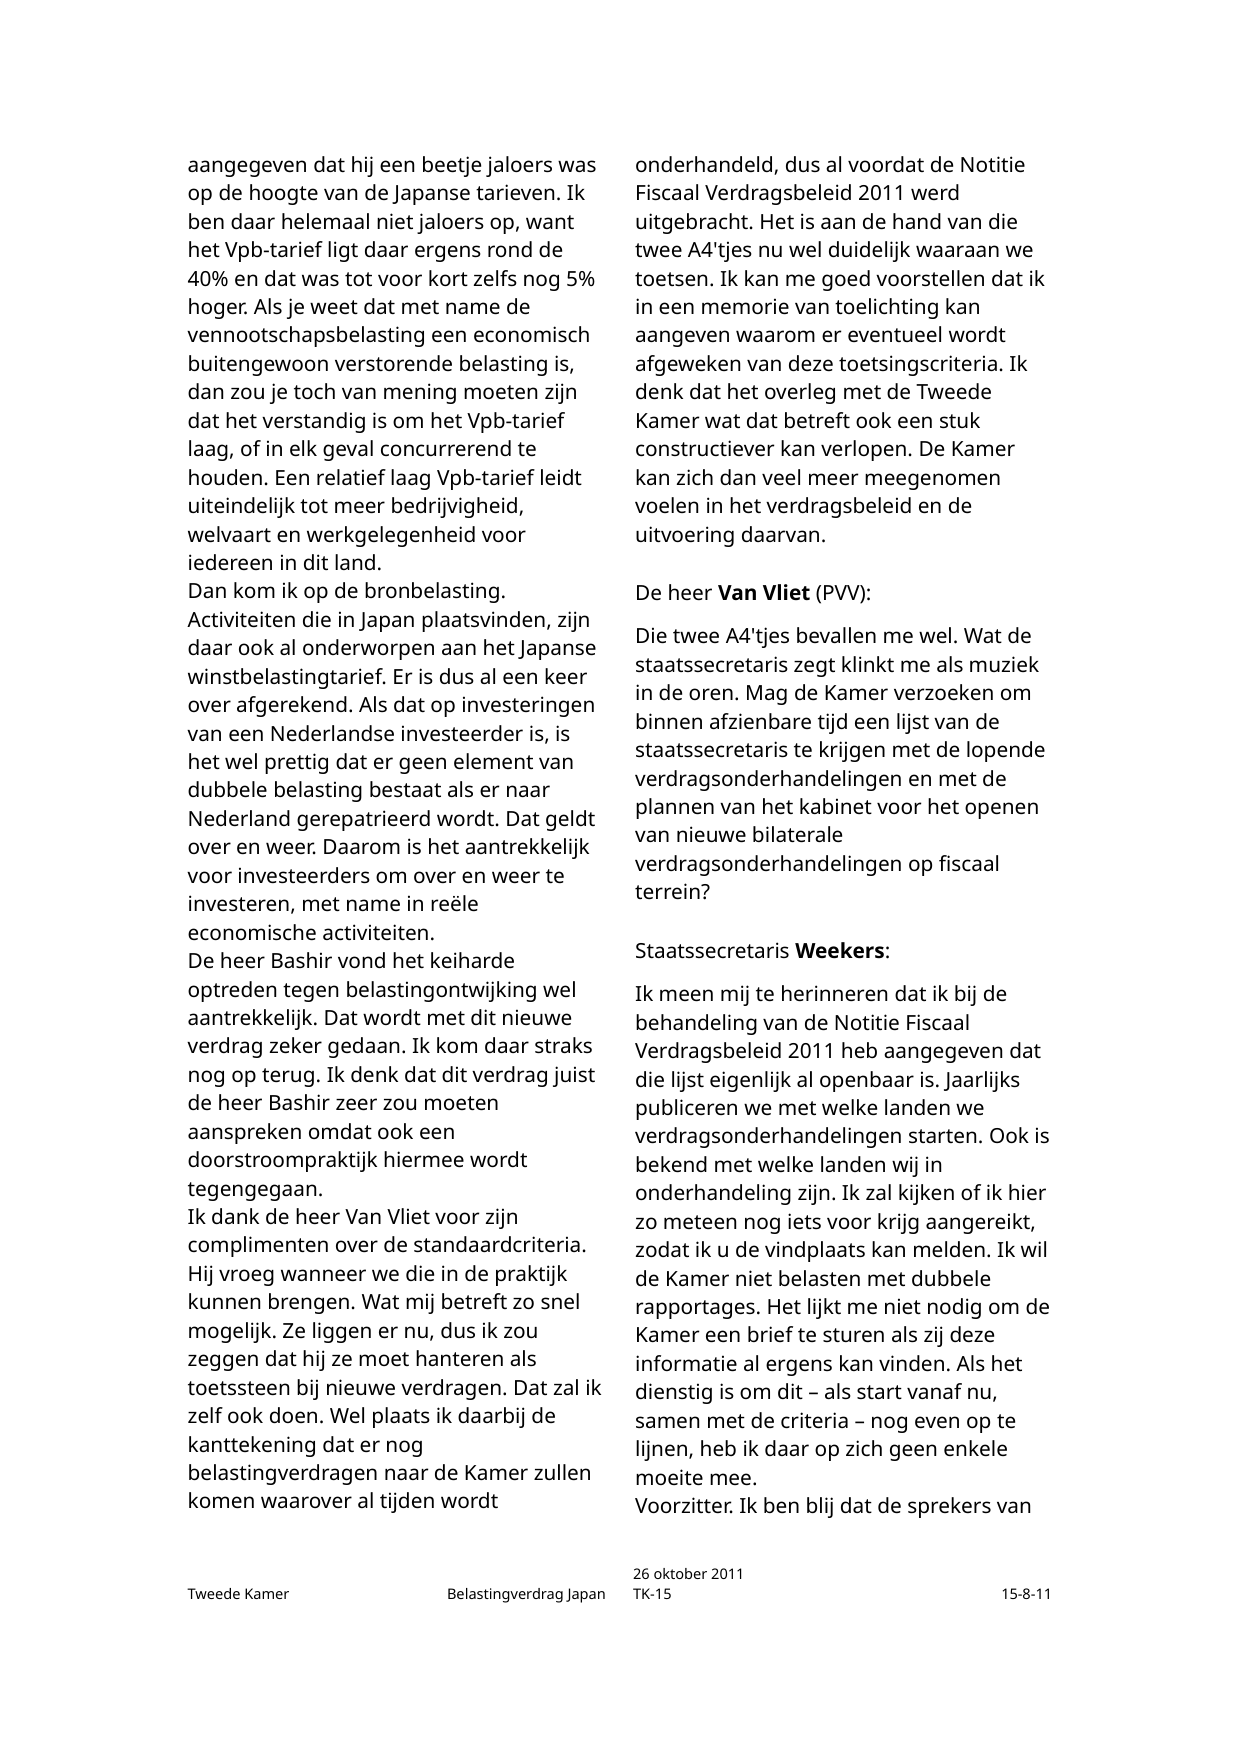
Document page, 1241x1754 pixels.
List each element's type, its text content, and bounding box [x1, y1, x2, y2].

text De heer Van Vliet (PVV): [635, 578, 1053, 607]
text Dan kom ik op de bronbelasting. Activiteiten die in Japan plaatsvinden, zijn daar ook al onderworpen aan het Japanse winstbelastingtarief. Er is dus al een keer over afgerekend. Als dat op investeringen van een Nederlandse investeerder is, is het wel prettig dat er geen element van dubbele belasting bestaat als er naar Nederland gerepatrieerd wordt. Dat geldt over en weer. Daarom is het aantrekkelijk voor investeerders om over en weer te investeren, met name in reële economische activiteiten. [187, 577, 605, 946]
text Ik dank de heer Van Vliet voor zijn complimenten over de standaardcriteria. Hij vroeg wanneer we die in de praktijk kunnen brengen. Wat mij betreft zo snel mogelijk. Ze liggen er nu, dus ik zou zeggen dat hij ze moet hanteren als toetssteen bij nieuwe verdragen. Dat zal ik zelf ook doen. Wel plaats ik daarbij de kanttekening dat er nog belastingverdragen naar de Kamer zullen komen waarover al tijden wordt [187, 1202, 605, 1515]
text Voorzitter. Ik ben blij dat de sprekers van [635, 1491, 1053, 1520]
text onderhandeld, dus al voordat de Notitie Fiscaal Verdragsbeleid 2011 werd uitgebracht. Het is aan de hand van die twee A4'tjes nu wel duidelijk waaraan we toetsen. Ik kan me goed voorstellen dat ik in een memorie van toelichting kan aangeven waarom er eventueel wordt afgeweken van deze toetsingscriteria. Ik denk dat het overleg met de Tweede Kamer wat dat betreft ook een stuk constructiever kan verlopen. De Kamer kan zich dan veel meer meegenomen voelen in het verdragsbeleid en de uitvoering daarvan. [635, 150, 1053, 548]
text Ik meen mij te herinneren dat ik bij de behandeling van de Notitie Fiscaal Verdragsbeleid 2011 heb aangegeven dat die lijst eigenlijk al openbaar is. Jaarlijks publiceren we met welke landen we verdragsonderhandelingen starten. Ook is bekend met welke landen wij in onderhandeling zijn. Ik zal kijken of ik hier zo meteen nog iets voor krijg aangereikt, zodat ik u de vindplaats kan melden. Ik wil de Kamer niet belasten met dubbele rapportages. Het lijkt me niet nodig om de Kamer een brief te sturen als zij deze informatie al ergens kan vinden. Als het dienstig is om dit – als start vanaf nu, samen met de criteria – nog even op te lijnen, heb ik daar op zich geen enkele moeite mee. [635, 979, 1053, 1491]
text aangegeven dat hij een beetje jaloers was op de hoogte van de Japanse tarieven. Ik ben daar helemaal niet jaloers op, want het Vpb-tarief ligt daar ergens rond de 40% en dat was tot voor kort zelfs nog 5% hoger. Als je weet dat met name de vennootschapsbelasting een economisch buitengewoon verstorende belasting is, dan zou je toch van mening moeten zijn dat het verstandig is om het Vpb-tarief laag, of in elk geval concurrerend te houden. Een relatief laag Vpb-tarief leidt uiteindelijk tot meer bedrijvigheid, welvaart en werkgelegenheid voor iedereen in dit land. [187, 150, 605, 577]
text Die twee A4'tjes bevallen me wel. Wat de staatssecretaris zegt klinkt me als muziek in de oren. Mag de Kamer verzoeken om binnen afzienbare tijd een lijst van de staatssecretaris te krijgen met de lopende verdragsonderhandelingen en met de plannen van het kabinet voor het openen van nieuwe bilaterale verdragsonderhandelingen op fiscaal terrein? [635, 622, 1053, 906]
text Staatssecretaris Weekers: [635, 936, 1053, 964]
text De heer Bashir vond het keiharde optreden tegen belastingontwijking wel aantrekkelijk. Dat wordt met dit nieuwe verdrag zeker gedaan. Ik kom daar straks nog op terug. Ik denk dat dit verdrag juist de heer Bashir zeer zou moeten aanspreken omdat ook een doorstroompraktijk hiermee wordt tegengegaan. [187, 946, 605, 1202]
